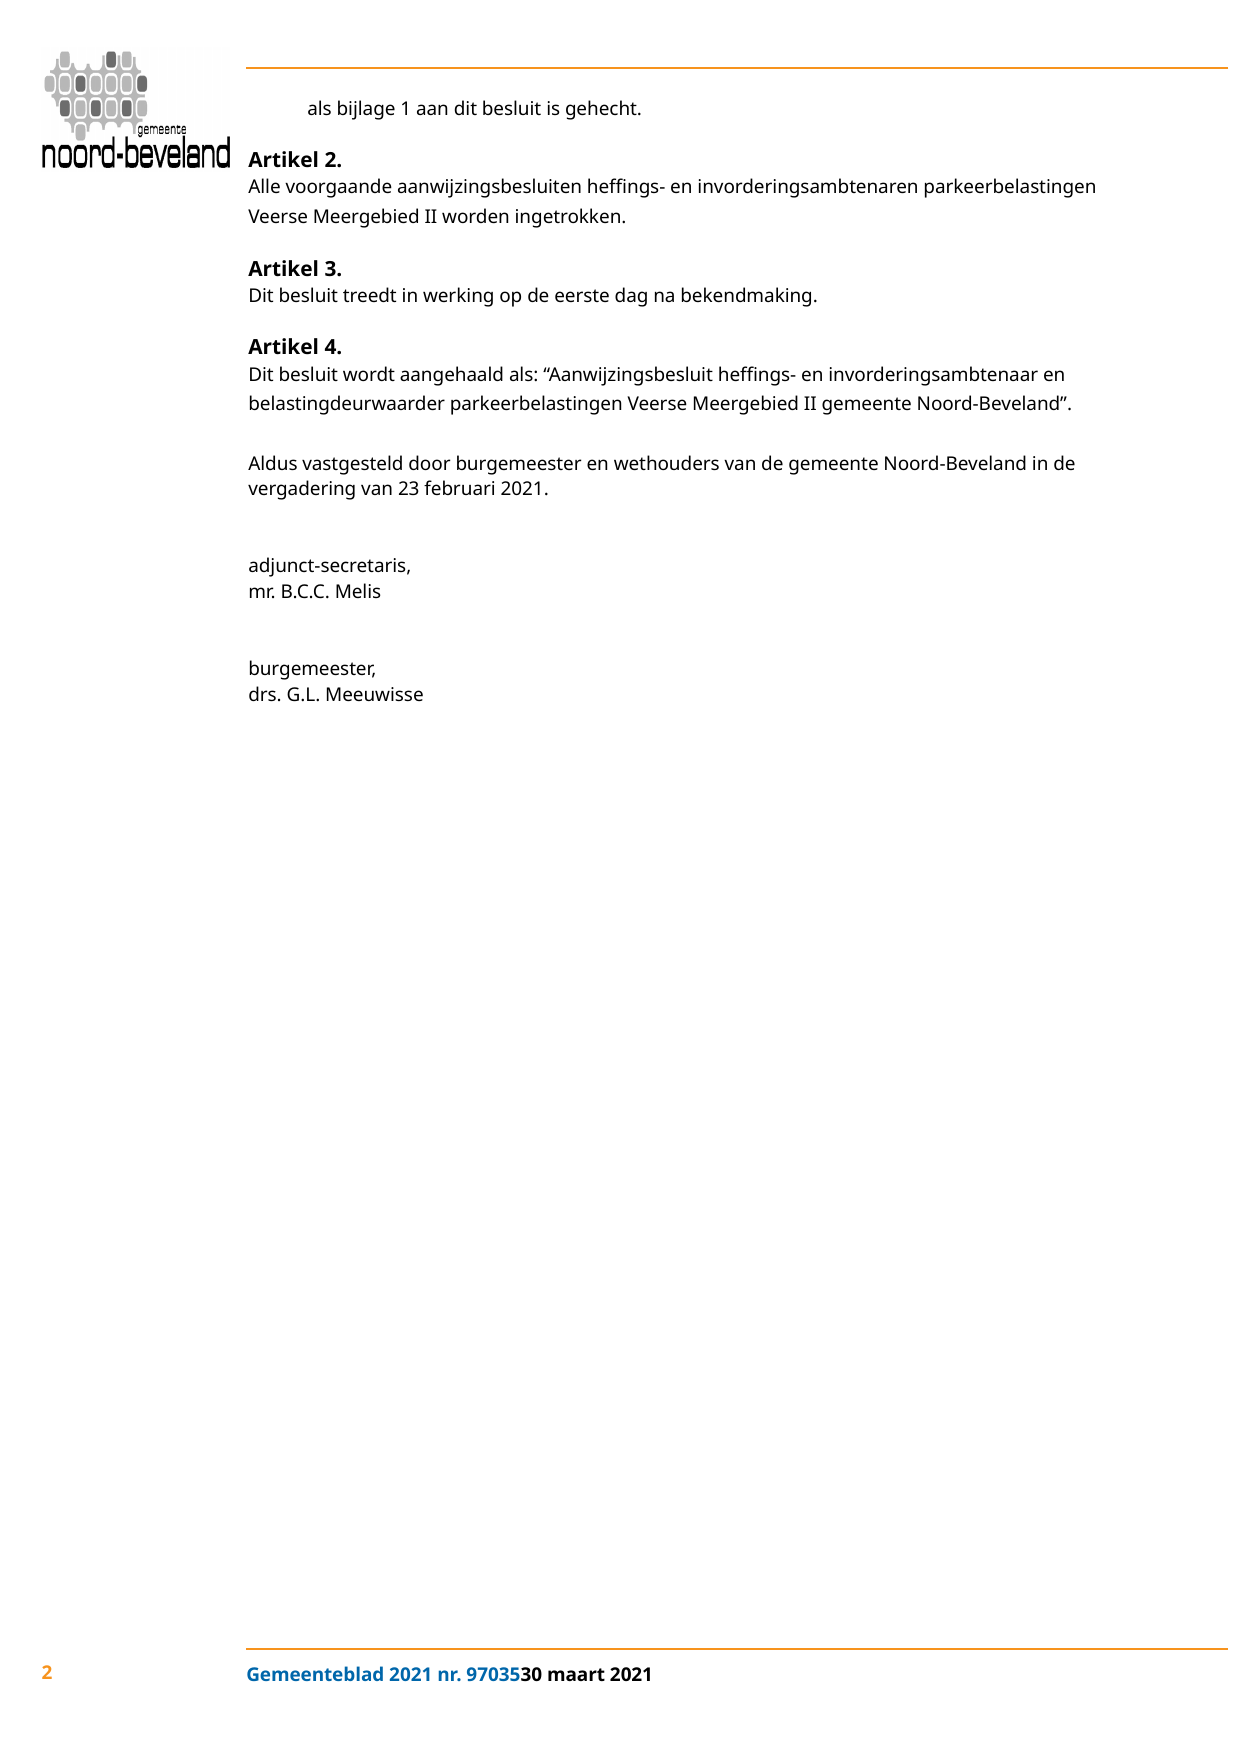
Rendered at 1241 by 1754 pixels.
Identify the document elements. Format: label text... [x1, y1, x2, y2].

text adjunct-secretaris, [248, 553, 1152, 578]
text mr. B.C.C. Melis [248, 578, 1152, 604]
text Alle voorgaande aanwijzingsbesluiten heffings- en invorderingsambtenaren parkeerbelastingen Veerse Meergebied II worden ingetrokken. [248, 174, 1152, 229]
text Dit besluit wordt aangehaald als: “Aanwijzingsbesluit heffings- en invorderingsambtenaar en belastingdeurwaarder parkeerbelastingen Veerse Meergebied II gemeente Noord-Beveland”. [248, 361, 1152, 416]
picture [41, 47, 231, 172]
text Artikel 3. [248, 254, 1152, 282]
text drs. G.L. Meeuwisse [248, 681, 1152, 707]
text Aldus vastgesteld door burgemeester en wethouders van de gemeente Noord-Beveland in de vergadering van 23 februari 2021. [248, 450, 1152, 501]
list als bijlage 1 aan dit besluit is gehecht. [248, 95, 1152, 121]
text Dit besluit treedt in werking op de eerste dag na bekendmaking. [248, 282, 1152, 308]
text burgemeester, [248, 656, 1152, 681]
text Artikel 4. [248, 332, 1152, 361]
text Artikel 2. [248, 145, 1152, 174]
